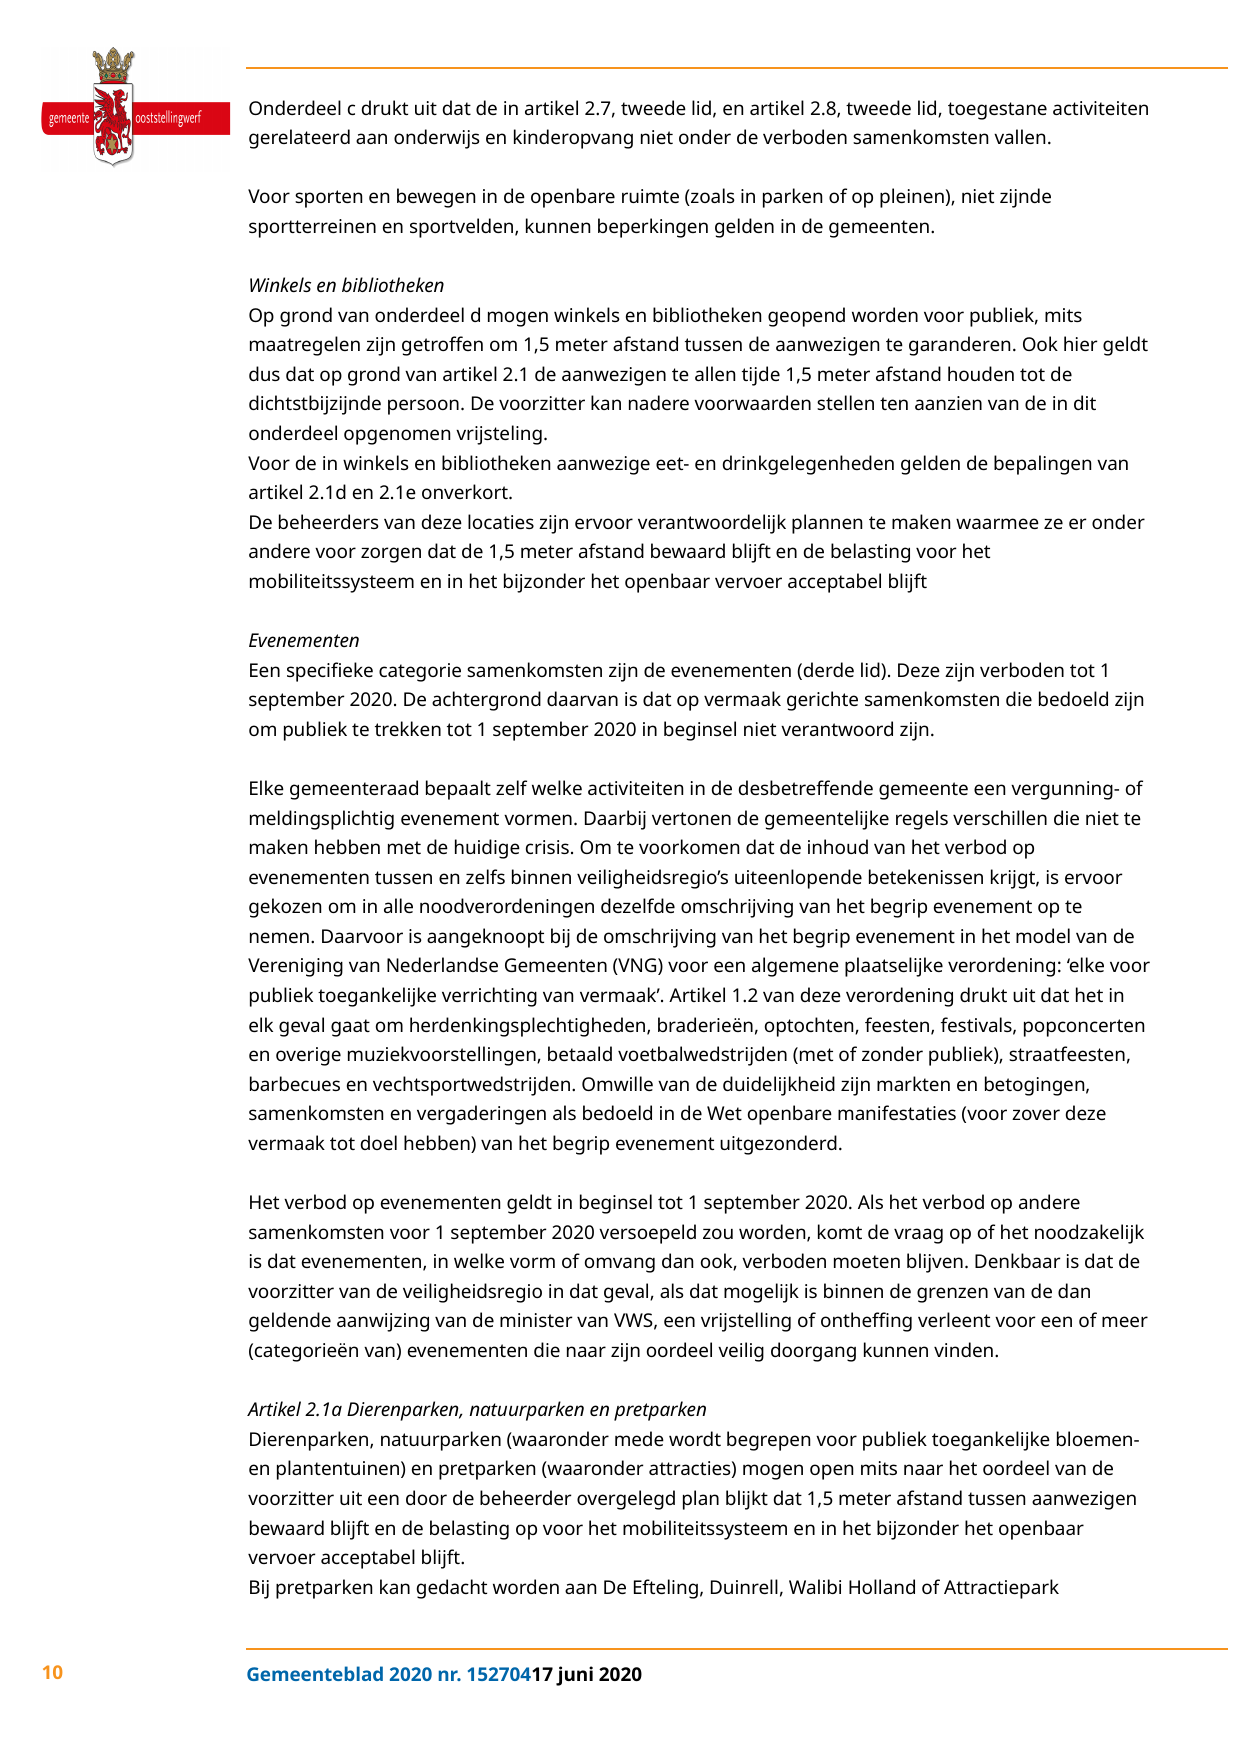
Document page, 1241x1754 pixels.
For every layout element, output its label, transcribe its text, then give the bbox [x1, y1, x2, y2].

text Dierenparken, natuurparken (waaronder mede wordt begrepen voor publiek toegankelijke bloemen- en plantentuinen) en pretparken (waaronder attracties) mogen open mits naar het oordeel van de voorzitter uit een door de beheerder overgelegd plan blijkt dat 1,5 meter afstand tussen aanwezigen bewaard blijft en de belasting op voor het mobiliteitssysteem en in het bijzonder het openbaar vervoer acceptabel blijft. [248, 1426, 1152, 1570]
text De beheerders van deze locaties zijn ervoor verantwoordelijk plannen te maken waarmee ze er onder andere voor zorgen dat de 1,5 meter afstand bewaard blijft en de belasting voor het mobiliteitssysteem en in het bijzonder het openbaar vervoer acceptabel blijft [248, 509, 1152, 594]
text Een specifieke categorie samenkomsten zijn de evenementen (derde lid). Deze zijn verboden tot 1 september 2020. De achtergrond daarvan is dat op vermaak gerichte samenkomsten die bedoeld zijn om publiek te trekken tot 1 september 2020 in beginsel niet verantwoord zijn. [248, 657, 1152, 742]
picture [41, 47, 231, 172]
text Artikel 2.1a Dierenparken, natuurparken en pretparken [248, 1396, 1152, 1422]
text Winkels en bibliotheken [248, 272, 1152, 298]
text Op grond van onderdeel d mogen winkels en bibliotheken geopend worden voor publiek, mits maatregelen zijn getroffen om 1,5 meter afstand tussen de aanwezigen te garanderen. Ook hier geldt dus dat op grond van artikel 2.1 de aanwezigen te allen tijde 1,5 meter afstand houden tot de dichtstbijzijnde persoon. De voorzitter kan nadere voorwaarden stellen ten aanzien van de in dit onderdeel opgenomen vrijsteling. [248, 302, 1152, 446]
text Voor de in winkels en bibliotheken aanwezige eet- en drinkgelegenheden gelden de bepalingen van artikel 2.1d en 2.1e onverkort. [248, 450, 1152, 505]
text Evenementen [248, 627, 1152, 653]
text Voor sporten en bewegen in de openbare ruimte (zoals in parken of op pleinen), niet zijnde sportterreinen en sportvelden, kunnen beperkingen gelden in de gemeenten. [248, 183, 1152, 239]
text Onderdeel c drukt uit dat de in artikel 2.7, tweede lid, en artikel 2.8, tweede lid, toegestane activiteiten gerelateerd aan onderwijs en kinderopvang niet onder de verboden samenkomsten vallen. [248, 95, 1152, 150]
text Elke gemeenteraad bepaalt zelf welke activiteiten in de desbetreffende gemeente een vergunning- of meldingsplichtig evenement vormen. Daarbij vertonen de gemeentelijke regels verschillen die niet te maken hebben met de huidige crisis. Om te voorkomen dat de inhoud van het verbod op evenementen tussen en zelfs binnen veiligheidsregio’s uiteenlopende betekenissen krijgt, is ervoor gekozen om in alle noodverordeningen dezelfde omschrijving van het begrip evenement op te nemen. Daarvoor is aangeknoopt bij de omschrijving van het begrip evenement in het model van de Vereniging van Nederlandse Gemeenten (VNG) voor een algemene plaatselijke verordening: ‘elke voor publiek toegankelijke verrichting van vermaak’. Artikel 1.2 van deze verordening drukt uit dat het in elk geval gaat om herdenkingsplechtigheden, braderieën, optochten, feesten, festivals, popconcerten en overige muziekvoorstellingen, betaald voetbalwedstrijden (met of zonder publiek), straatfeesten, barbecues en vechtsportwedstrijden. Omwille van de duidelijkheid zijn markten en betogingen, samenkomsten en vergaderingen als bedoeld in de Wet openbare manifestaties (voor zover deze vermaak tot doel hebben) van het begrip evenement uitgezonderd. [248, 775, 1152, 1156]
text Bij pretparken kan gedacht worden aan De Efteling, Duinrell, Walibi Holland of Attractiepark [248, 1574, 1152, 1600]
text Het verbod op evenementen geldt in beginsel tot 1 september 2020. Als het verbod op andere samenkomsten voor 1 september 2020 versoepeld zou worden, komt de vraag op of het noodzakelijk is dat evenementen, in welke vorm of omvang dan ook, verboden moeten blijven. Denkbaar is dat de voorzitter van de veiligheidsregio in dat geval, als dat mogelijk is binnen de grenzen van de dan geldende aanwijzing van de minister van VWS, een vrijstelling of ontheffing verleent voor een of meer (categorieën van) evenementen die naar zijn oordeel veilig doorgang kunnen vinden. [248, 1189, 1152, 1363]
